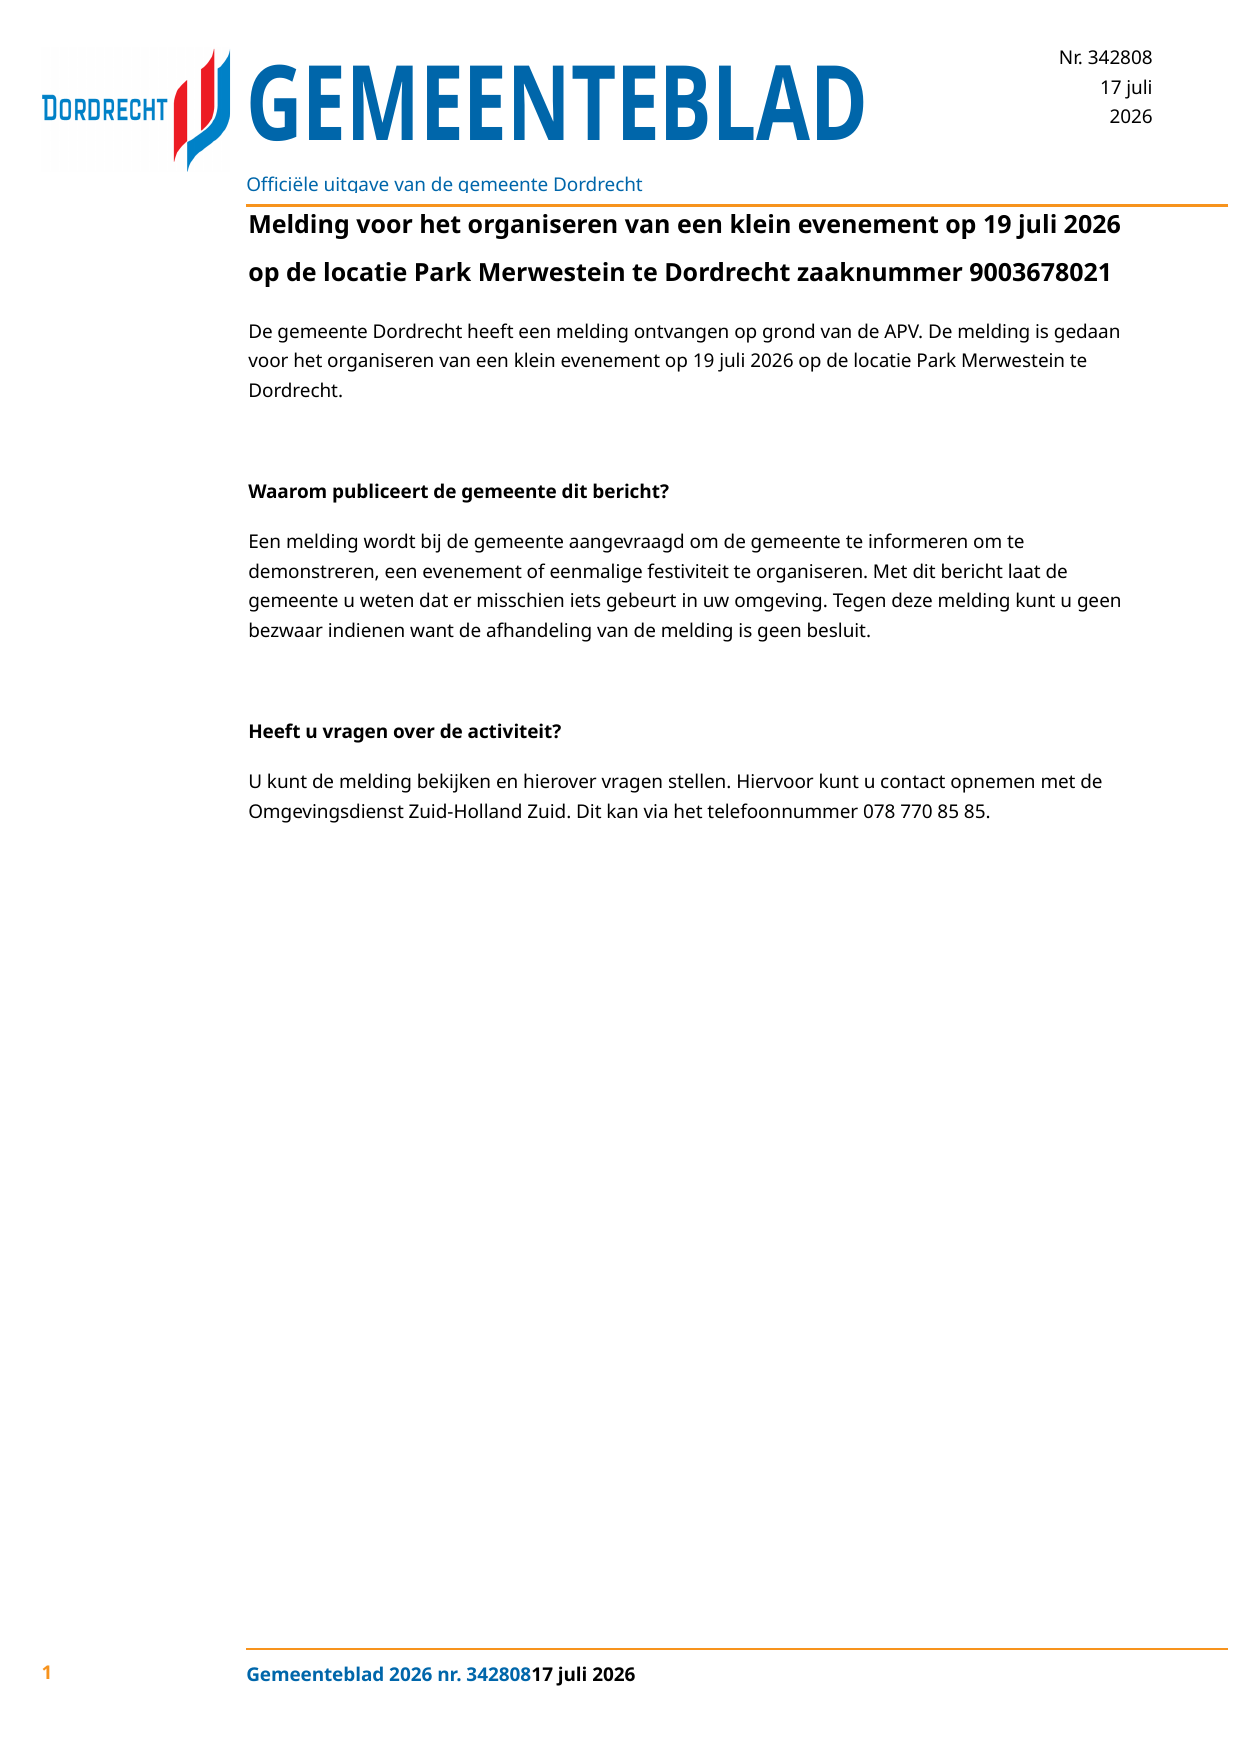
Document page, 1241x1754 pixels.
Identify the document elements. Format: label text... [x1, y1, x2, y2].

text Een melding wordt bij de gemeente aangevraagd om de gemeente te informeren om te demonstreren, een evenement of eenmalige festiviteit te organiseren. Met dit bericht laat de gemeente u weten dat er misschien iets gebeurt in uw omgeving. Tegen deze melding kunt u geen bezwaar indienen want de afhandeling van de melding is geen besluit. [248, 528, 1152, 643]
text De gemeente Dordrecht heeft een melding ontvangen op grond van de APV. De melding is gedaan voor het organiseren van een klein evenement op 19 juli 2026 op de locatie Park Merwestein te Dordrecht. [248, 318, 1152, 403]
picture [41, 47, 231, 172]
text U kunt de melding bekijken en hierover vragen stellen. Hiervoor kunt u contact opnemen met de Omgevingsdienst Zuid-Holland Zuid. Dit kan via het telefoonnummer 078 770 85 85. [248, 768, 1152, 824]
text Melding voor het organiseren van een klein evenement op 19 juli 2026 op de locatie Park Merwestein te Dordrecht zaaknummer 9003678021 [248, 207, 1152, 288]
text Waarom publiceert de gemeente dit bericht? [248, 478, 1152, 504]
text Heeft u vragen over de activiteit? [248, 718, 1152, 744]
